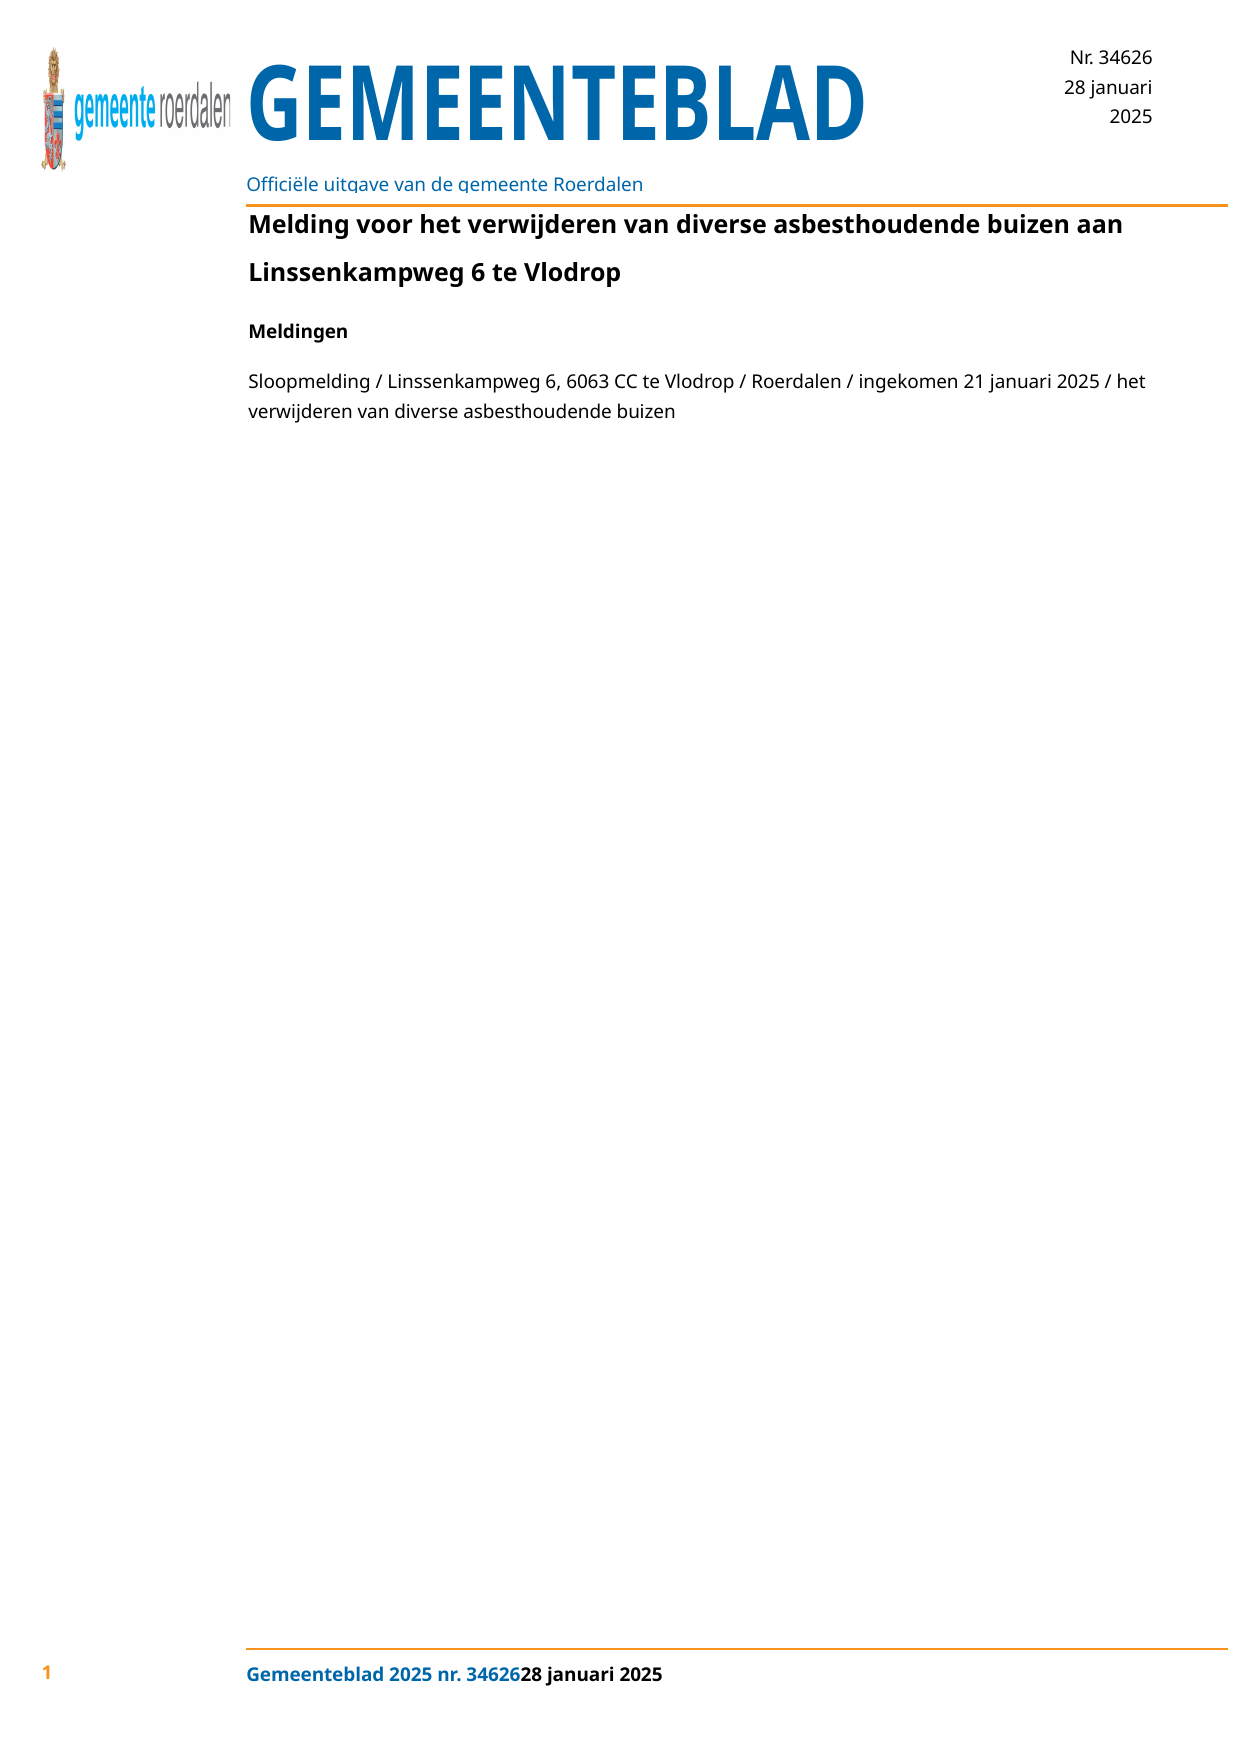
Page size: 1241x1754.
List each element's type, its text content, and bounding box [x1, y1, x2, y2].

text Melding voor het verwijderen van diverse asbesthoudende buizen aan Linssenkampweg 6 te Vlodrop [248, 207, 1152, 288]
text Meldingen [248, 318, 1152, 344]
text Sloopmelding / Linssenkampweg 6, 6063 CC te Vlodrop / Roerdalen / ingekomen 21 januari 2025 / het verwijderen van diverse asbesthoudende buizen [248, 368, 1152, 424]
picture [41, 47, 231, 172]
